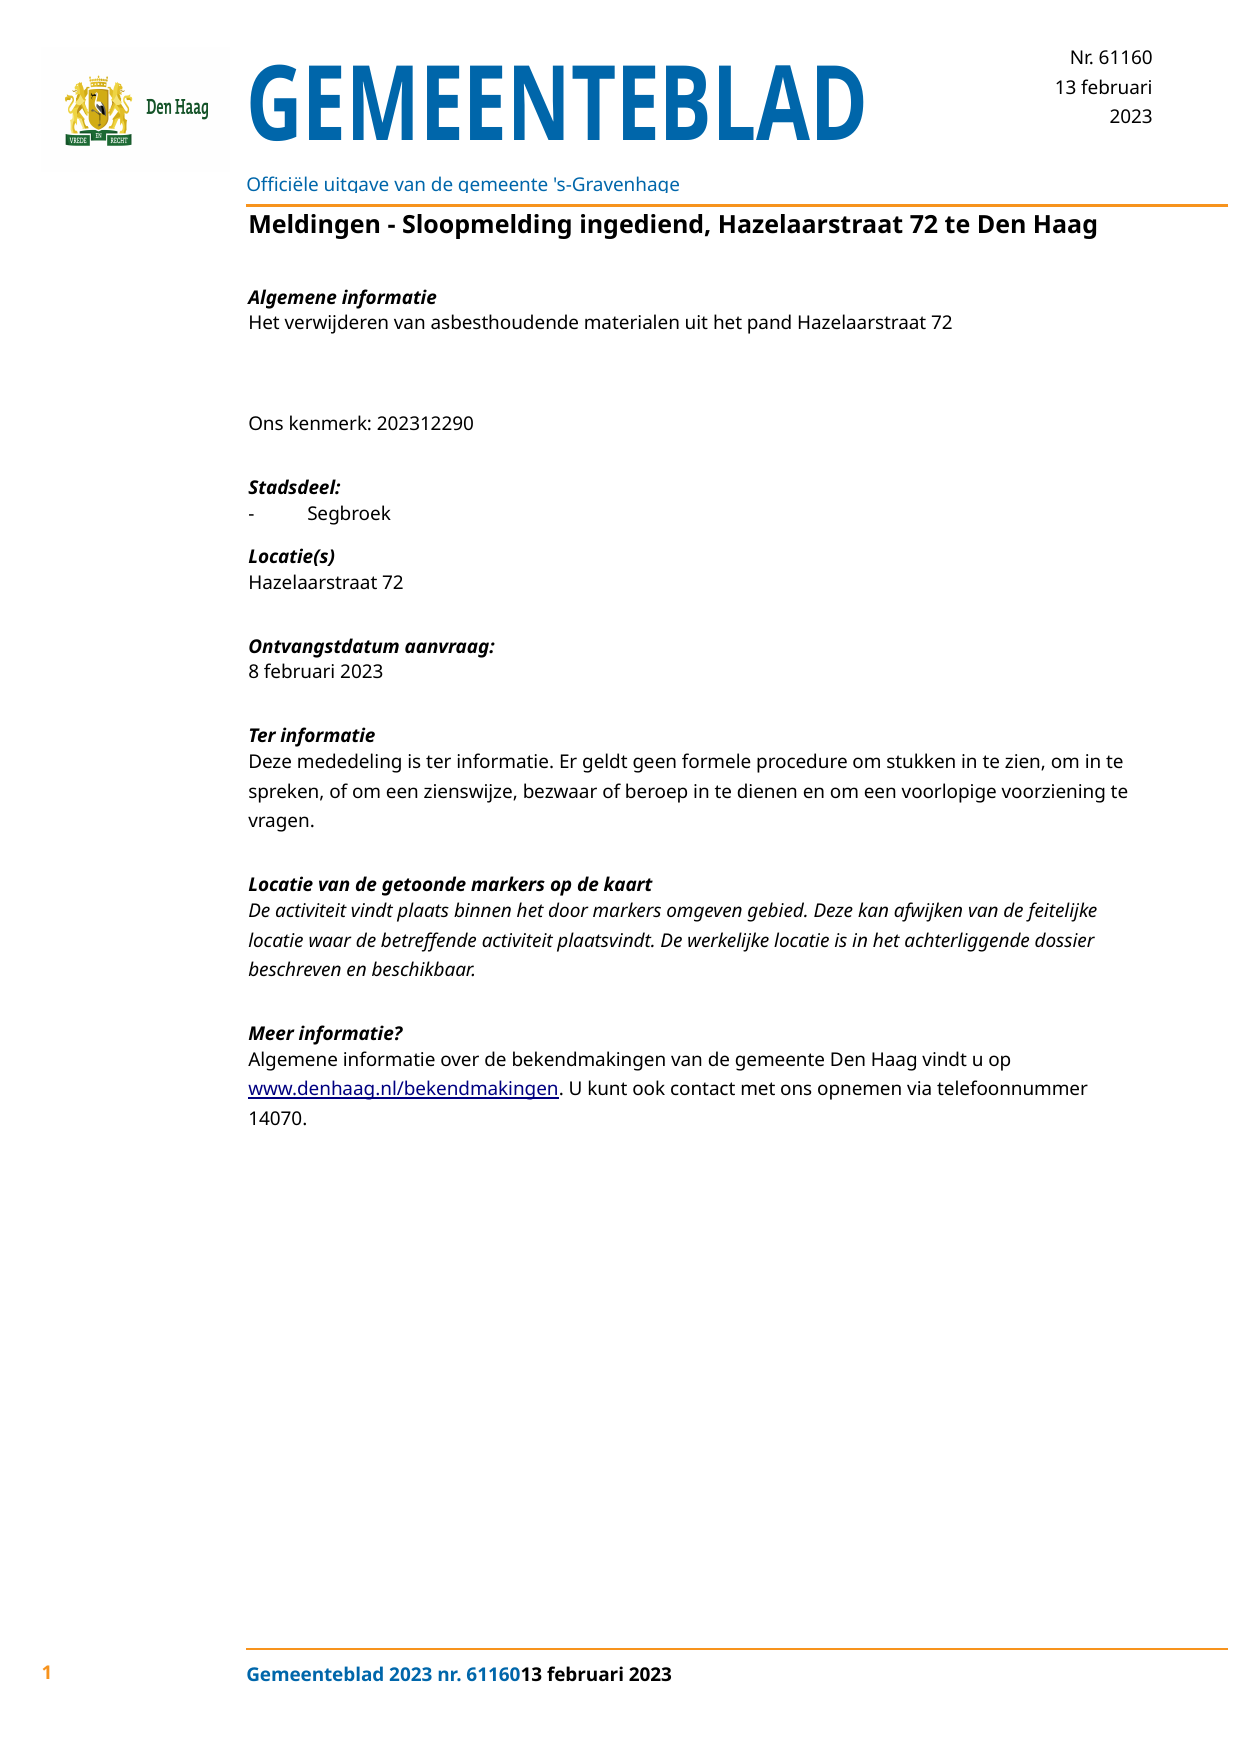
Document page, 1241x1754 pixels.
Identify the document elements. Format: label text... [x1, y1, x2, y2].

text 8 februari 2023 [248, 659, 1152, 684]
text Ontvangstdatum aanvraag: [248, 633, 1152, 659]
text Meer informatie? [248, 1020, 1152, 1046]
text Algemene informatie [248, 284, 1152, 309]
text Stadsdeel: [248, 474, 1152, 500]
text Algemene informatie over de bekendmakingen van de gemeente Den Haag vindt u op www.denhaag.nl/bekendmakingen. U kunt ook contact met ons opnemen via telefoonnummer 14070. [248, 1046, 1152, 1131]
text De activiteit vindt plaats binnen het door markers omgeven gebied. Deze kan afwijken van de feitelijke locatie waar de betreffende activiteit plaatsvindt. De werkelijke locatie is in het achterliggende dossier beschreven en beschikbaar. [248, 897, 1152, 982]
picture [41, 47, 231, 172]
text Het verwijderen van asbesthoudende materialen uit het pand Hazelaarstraat 72 [248, 309, 1152, 335]
text Ter informatie [248, 723, 1152, 748]
text Deze mededeling is ter informatie. Er geldt geen formele procedure om stukken in te zien, om in te spreken, of om een zienswijze, bezwaar of beroep in te dienen en om een voorlopige voorziening te vragen. [248, 748, 1152, 833]
text Ons kenmerk: 202312290 [248, 410, 1152, 436]
text Meldingen - Sloopmelding ingediend, Hazelaarstraat 72 te Den Haag [248, 207, 1152, 241]
list Segbroek [248, 500, 1152, 526]
text Locatie(s) [248, 543, 1152, 569]
text Locatie van de getoonde markers op de kaart [248, 871, 1152, 897]
text Hazelaarstraat 72 [248, 569, 1152, 595]
